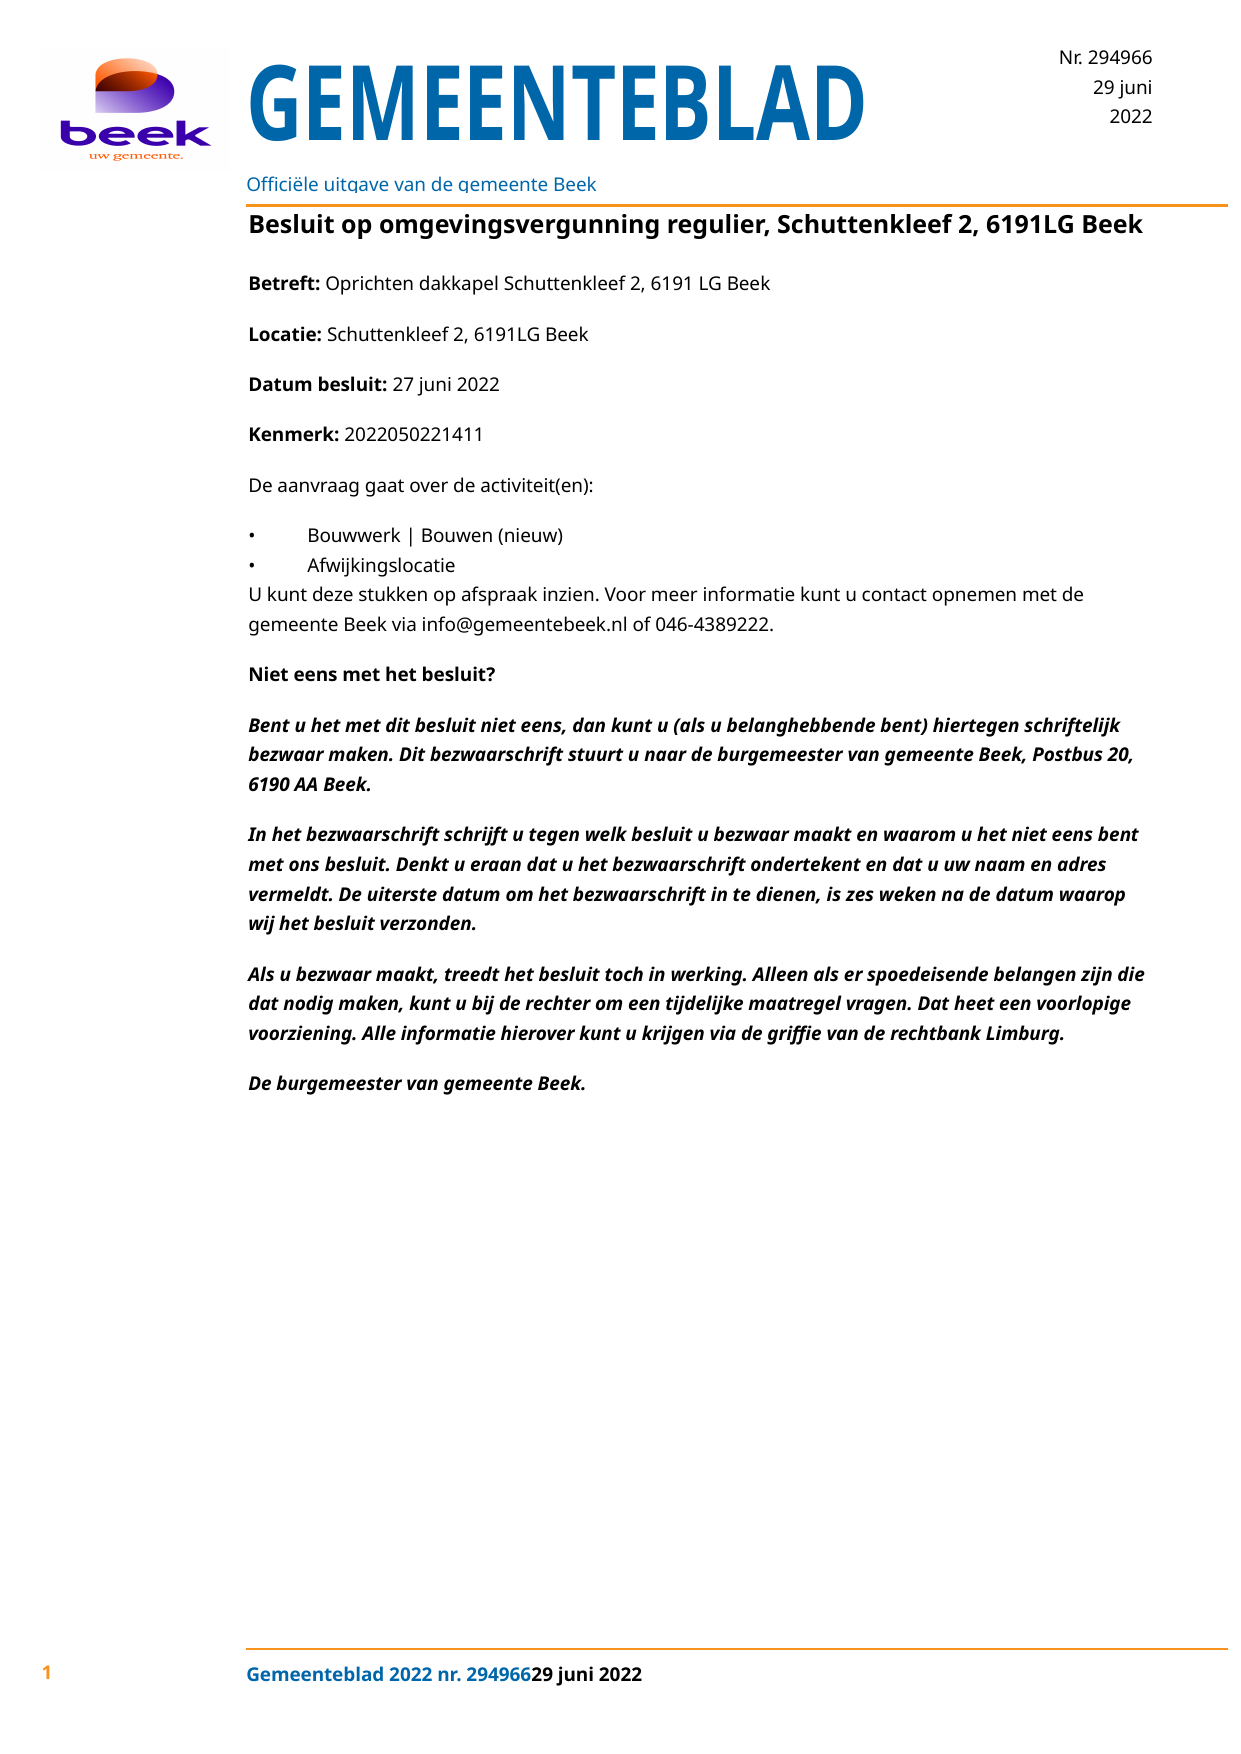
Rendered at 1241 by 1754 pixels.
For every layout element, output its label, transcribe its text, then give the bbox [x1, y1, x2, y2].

text Besluit op omgevingsvergunning regulier, Schuttenkleef 2, 6191LG Beek [248, 207, 1152, 241]
text De aanvraag gaat over de activiteit(en): [248, 472, 1152, 498]
text Kenmerk: 2022050221411 [248, 422, 1152, 447]
text Niet eens met het besluit? [248, 662, 1152, 687]
text Als u bezwaar maakt, treedt het besluit toch in werking. Alleen als er spoedeisende belangen zijn die dat nodig maken, kunt u bij de rechter om een tijdelijke maatregel vragen. Dat heet een voorlopige voorziening. Alle informatie hierover kunt u krijgen via de griffie van de rechtbank Limburg. [248, 961, 1152, 1046]
list Afwijkingslocatie [248, 552, 1152, 578]
text Locatie: Schuttenkleef 2, 6191LG Beek [248, 321, 1152, 346]
picture [41, 47, 231, 172]
text Bent u het met dit besluit niet eens, dan kunt u (als u belanghebbende bent) hiertegen schriftelijk bezwaar maken. Dit bezwaarschrift stuurt u naar de burgemeester van gemeente Beek, Postbus 20, 6190 AA Beek. [248, 712, 1152, 797]
list Bouwwerk | Bouwen (nieuw) [248, 522, 1152, 548]
text U kunt deze stukken op afspraak inzien. Voor meer informatie kunt u contact opnemen met de gemeente Beek via info@gemeentebeek.nl of 046-4389222. [248, 582, 1152, 637]
text Datum besluit: 27 juni 2022 [248, 371, 1152, 397]
text Betreft: Oprichten dakkapel Schuttenkleef 2, 6191 LG Beek [248, 270, 1152, 296]
text De burgemeester van gemeente Beek. [248, 1070, 1152, 1096]
text In het bezwaarschrift schrijft u tegen welk besluit u bezwaar maakt en waarom u het niet eens bent met ons besluit. Denkt u eraan dat u het bezwaarschrift ondertekent en dat u uw naam en adres vermeldt. De uiterste datum om het bezwaarschrift in te dienen, is zes weken na de datum waarop wij het besluit verzonden. [248, 822, 1152, 936]
